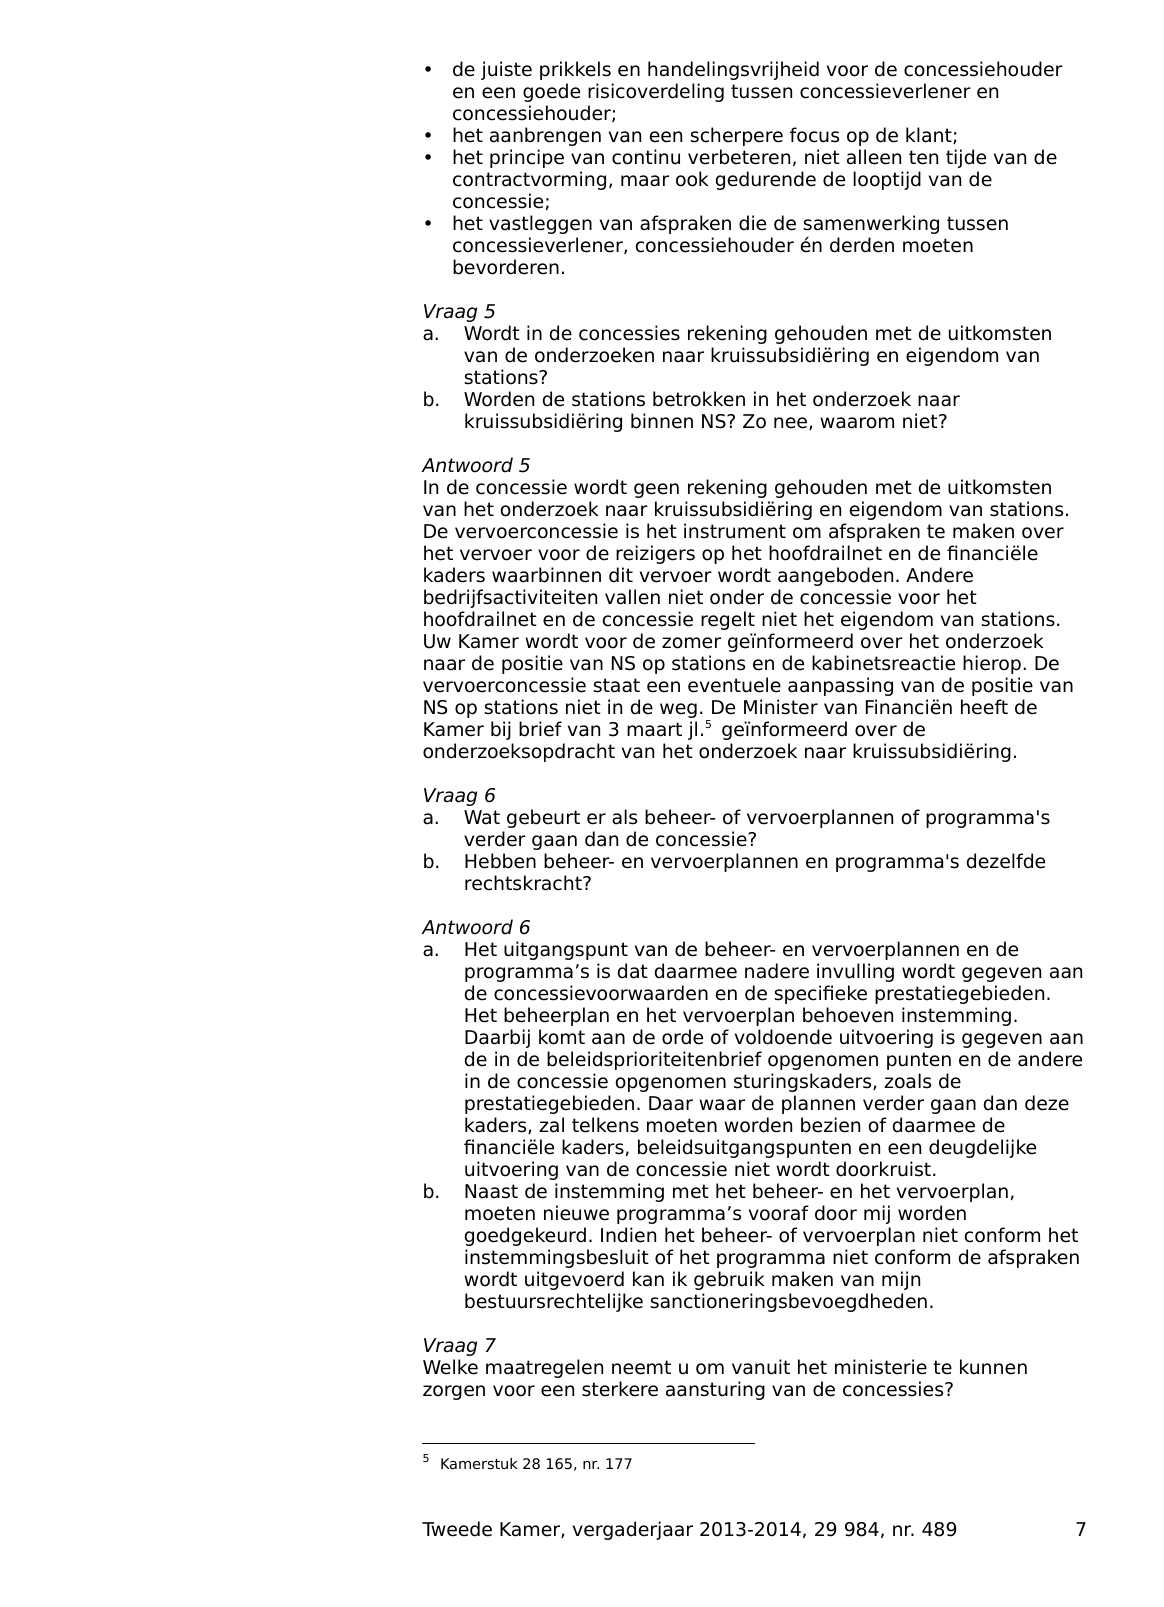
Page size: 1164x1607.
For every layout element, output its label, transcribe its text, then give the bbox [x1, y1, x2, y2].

text • het aanbrengen van een scherpere focus op de klant; [422, 125, 1087, 147]
text Kamerstuk 28 165, nr. 177 [422, 1452, 1087, 1474]
text Vraag 6 [422, 785, 1087, 807]
text Antwoord 6 [422, 917, 1087, 939]
text b. Naast de instemming met het beheer- en het vervoerplan, moeten nieuwe programma’s vooraf door mij worden goedgekeurd. Indien het beheer- of vervoerplan niet conform het instemmingsbesluit of het programma niet conform de afspraken wordt uitgevoerd kan ik gebruik maken van mijn bestuursrechtelijke sanctioneringsbevoegdheden. [422, 1181, 1087, 1313]
text • het principe van continu verbeteren, niet alleen ten tijde van de contractvorming, maar ook gedurende de looptijd van de concessie; [422, 147, 1087, 213]
text In de concessie wordt geen rekening gehouden met de uitkomsten van het onderzoek naar kruissubsidiëring en eigendom van stations. De vervoerconcessie is het instrument om afspraken te maken over het vervoer voor de reizigers op het hoofdrailnet en de financiële kaders waarbinnen dit vervoer wordt aangeboden. Andere bedrijfsactiviteiten vallen niet onder de concessie voor het hoofdrailnet en de concessie regelt niet het eigendom van stations. Uw Kamer wordt voor de zomer geïnformeerd over het onderzoek naar de positie van NS op stations en de kabinetsreactie hierop. De vervoerconcessie staat een eventuele aanpassing van de positie van NS op stations niet in de weg. De Minister van Financiën heeft de Kamer bij brief van 3 maart jl. geïnformeerd over de onderzoeksopdracht van het onderzoek naar kruissubsidiëring. [422, 477, 1087, 763]
text Vraag 7 [422, 1335, 1087, 1357]
text b. Worden de stations betrokken in het onderzoek naar kruissubsidiëring binnen NS? Zo nee, waarom niet? [422, 389, 1087, 433]
text a. Het uitgangspunt van de beheer- en vervoerplannen en de programma’s is dat daarmee nadere invulling wordt gegeven aan de concessievoorwaarden en de specifieke prestatiegebieden. Het beheerplan en het vervoerplan behoeven instemming. Daarbij komt aan de orde of voldoende uitvoering is gegeven aan de in de beleidsprioriteitenbrief opgenomen punten en de andere in de concessie opgenomen sturingskaders, zoals de prestatiegebieden. Daar waar de plannen verder gaan dan deze kaders, zal telkens moeten worden bezien of daarmee de financiële kaders, beleidsuitgangspunten en een deugdelijke uitvoering van de concessie niet wordt doorkruist. [422, 939, 1087, 1181]
text a. Wordt in de concessies rekening gehouden met de uitkomsten van de onderzoeken naar kruissubsidiëring en eigendom van stations? [422, 323, 1087, 389]
text a. Wat gebeurt er als beheer- of vervoerplannen of programma's verder gaan dan de concessie? [422, 807, 1087, 851]
text Antwoord 5 [422, 455, 1087, 477]
text b. Hebben beheer- en vervoerplannen en programma's dezelfde rechtskracht? [422, 851, 1087, 895]
text Welke maatregelen neemt u om vanuit het ministerie te kunnen zorgen voor een sterkere aansturing van de concessies? [422, 1357, 1087, 1401]
text • de juiste prikkels en handelingsvrijheid voor de concessiehouder en een goede risicoverdeling tussen concessieverlener en concessiehouder; [422, 59, 1087, 125]
text Vraag 5 [422, 301, 1087, 323]
text • het vastleggen van afspraken die de samenwerking tussen concessieverlener, concessiehouder én derden moeten bevorderen. [422, 213, 1087, 279]
